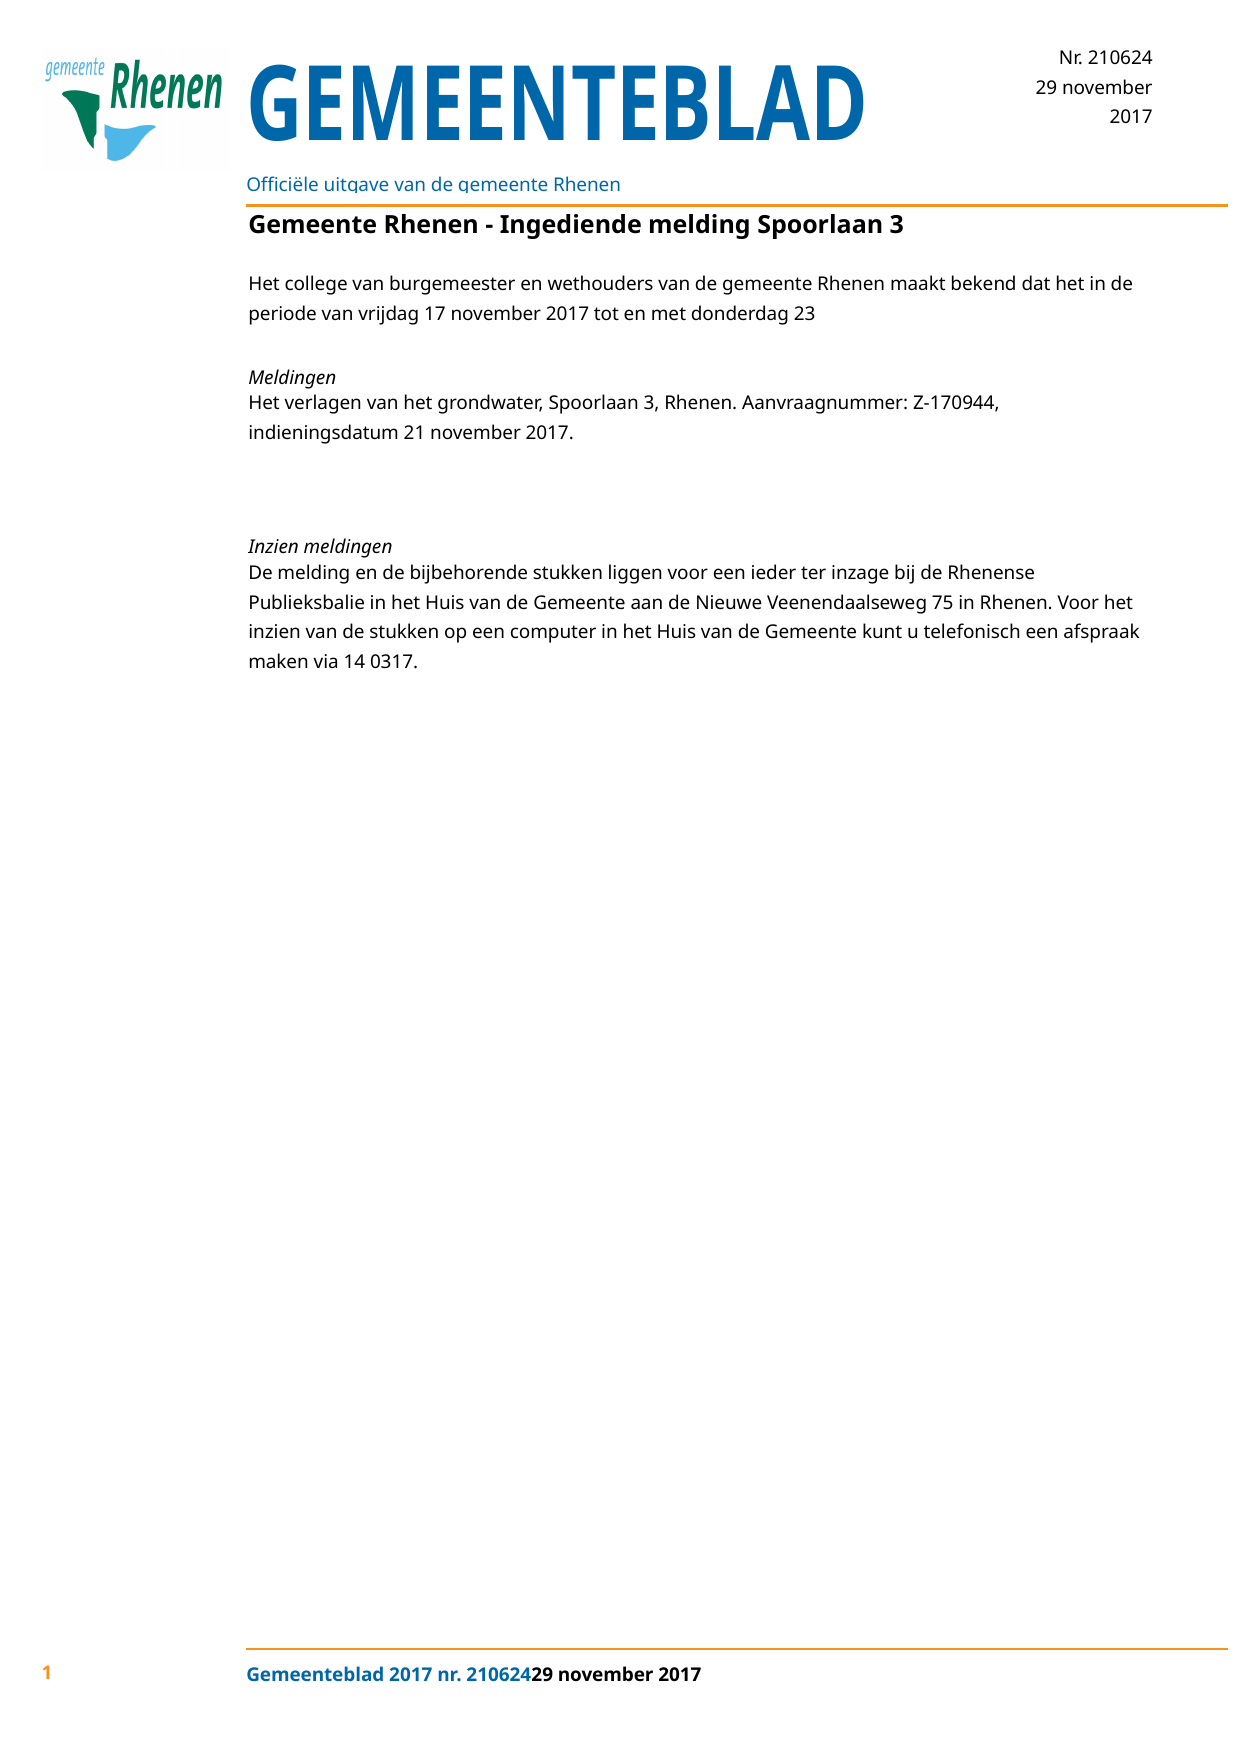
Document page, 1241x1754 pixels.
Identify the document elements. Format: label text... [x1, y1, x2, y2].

picture [41, 47, 231, 172]
text Het college van burgemeester en wethouders van de gemeente Rhenen maakt bekend dat het in de periode van vrijdag 17 november 2017 tot en met donderdag 23 [248, 270, 1152, 326]
text Gemeente Rhenen - Ingediende melding Spoorlaan 3 [248, 207, 1152, 241]
text Het verlagen van het grondwater, Spoorlaan 3, Rhenen. Aanvraagnummer: Z-170944, indieningsdatum 21 november 2017. [248, 389, 1152, 445]
text De melding en de bijbehorende stukken liggen voor een ieder ter inzage bij de Rhenense Publieksbalie in het Huis van de Gemeente aan de Nieuwe Veenendaalseweg 75 in Rhenen. Voor het inzien van de stukken op een computer in het Huis van de Gemeente kunt u telefonisch een afspraak maken via 14 0317. [248, 559, 1152, 674]
text Meldingen [248, 364, 1152, 389]
text Inzien meldingen [248, 533, 1152, 559]
